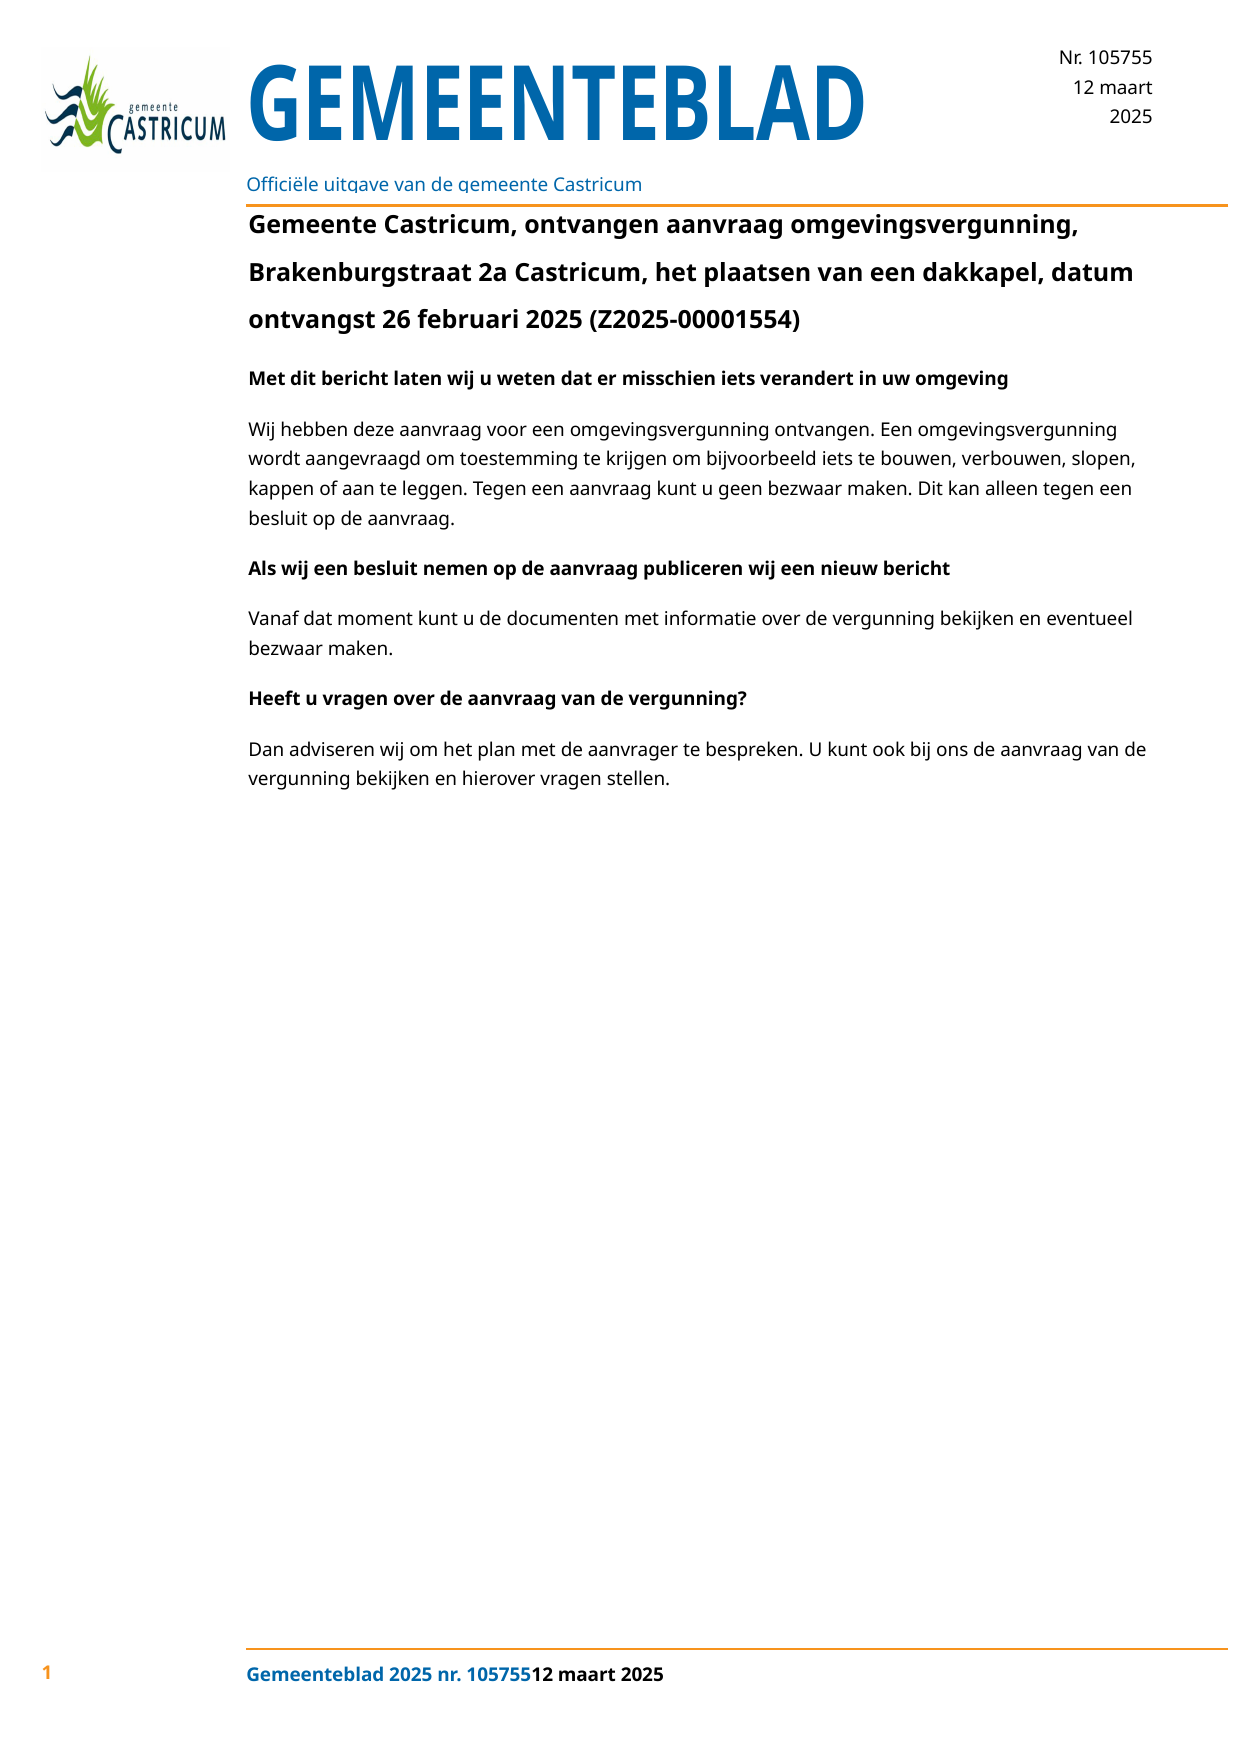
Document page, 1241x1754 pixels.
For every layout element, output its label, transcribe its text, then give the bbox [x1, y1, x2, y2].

text Dan adviseren wij om het plan met de aanvrager te bespreken. U kunt ook bij ons de aanvraag van de vergunning bekijken en hierover vragen stellen. [248, 736, 1152, 791]
text Als wij een besluit nemen op de aanvraag publiceren wij een nieuw bericht [248, 555, 1152, 581]
text Met dit bericht laten wij u weten dat er misschien iets verandert in uw omgeving [248, 366, 1152, 391]
text Gemeente Castricum, ontvangen aanvraag omgevingsvergunning, Brakenburgstraat 2a Castricum, het plaatsen van een dakkapel, datum ontvangst 26 februari 2025 (Z2025-00001554) [248, 207, 1152, 336]
text Wij hebben deze aanvraag voor een omgevingsvergunning ontvangen. Een omgevingsvergunning wordt aangevraagd om toestemming te krijgen om bijvoorbeeld iets te bouwen, verbouwen, slopen, kappen of aan te leggen. Tegen een aanvraag kunt u geen bezwaar maken. Dit kan alleen tegen een besluit op de aanvraag. [248, 416, 1152, 530]
text Vanaf dat moment kunt u de documenten met informatie over de vergunning bekijken en eventueel bezwaar maken. [248, 606, 1152, 661]
picture [41, 47, 231, 172]
text Heeft u vragen over de aanvraag van de vergunning? [248, 686, 1152, 711]
